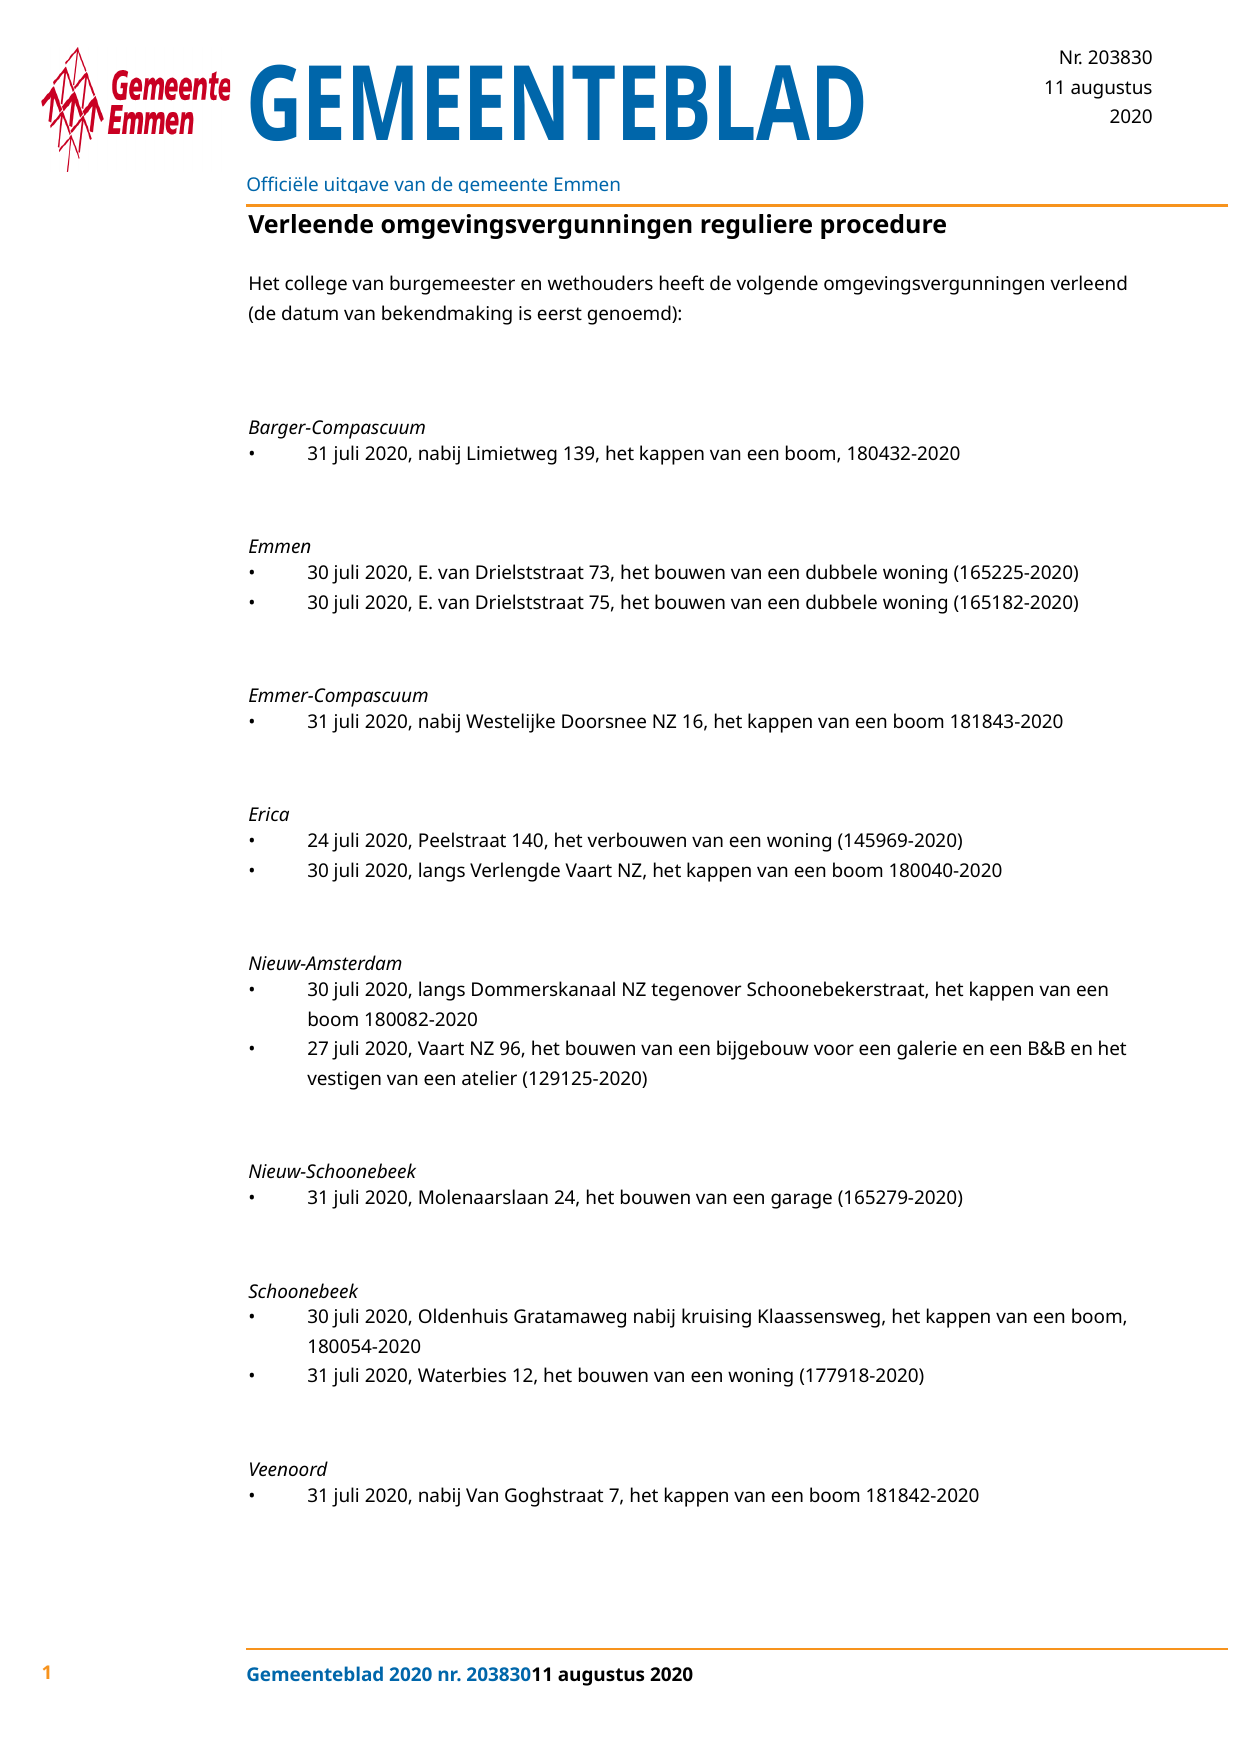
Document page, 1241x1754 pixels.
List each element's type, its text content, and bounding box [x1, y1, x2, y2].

text Emmer-Compascuum [248, 682, 1152, 708]
list 31 juli 2020, Waterbies 12, het bouwen van een woning (177918-2020) [248, 1363, 1152, 1388]
text Barger-Compascuum [248, 414, 1152, 440]
list 31 juli 2020, nabij Limietweg 139, het kappen van een boom, 180432-2020 [248, 440, 1152, 466]
list 31 juli 2020, nabij Van Goghstraat 7, het kappen van een boom 181842-2020 [248, 1482, 1152, 1508]
list 24 juli 2020, Peelstraat 140, het verbouwen van een woning (145969-2020) [248, 827, 1152, 853]
list 27 juli 2020, Vaart NZ 96, het bouwen van een bijgebouw voor een galerie en een B&B en het vestigen van een atelier (129125-2020) [248, 1035, 1152, 1091]
picture [41, 47, 231, 172]
list 30 juli 2020, E. van Drielststraat 73, het bouwen van een dubbele woning (165225-2020) [248, 559, 1152, 585]
text Schoonebeek [248, 1278, 1152, 1303]
text Nieuw-Amsterdam [248, 951, 1152, 976]
list 31 juli 2020, nabij Westelijke Doorsnee NZ 16, het kappen van een boom 181843-2020 [248, 708, 1152, 734]
list 31 juli 2020, Molenaarslaan 24, het bouwen van een garage (165279-2020) [248, 1184, 1152, 1210]
text Nieuw-Schoonebeek [248, 1158, 1152, 1184]
list 30 juli 2020, E. van Drielststraat 75, het bouwen van een dubbele woning (165182-2020) [248, 589, 1152, 614]
text Emmen [248, 533, 1152, 559]
list 30 juli 2020, langs Verlengde Vaart NZ, het kappen van een boom 180040-2020 [248, 857, 1152, 883]
list 30 juli 2020, Oldenhuis Gratamaweg nabij kruising Klaassensweg, het kappen van een boom, 180054-2020 [248, 1303, 1152, 1359]
list 30 juli 2020, langs Dommerskanaal NZ tegenover Schoonebekerstraat, het kappen van een boom 180082-2020 [248, 976, 1152, 1032]
text Verleende omgevingsvergunningen reguliere procedure [248, 207, 1152, 241]
text Veenoord [248, 1456, 1152, 1482]
text Het college van burgemeester en wethouders heeft de volgende omgevingsvergunningen verleend (de datum van bekendmaking is eerst genoemd): [248, 270, 1152, 326]
text Erica [248, 802, 1152, 827]
